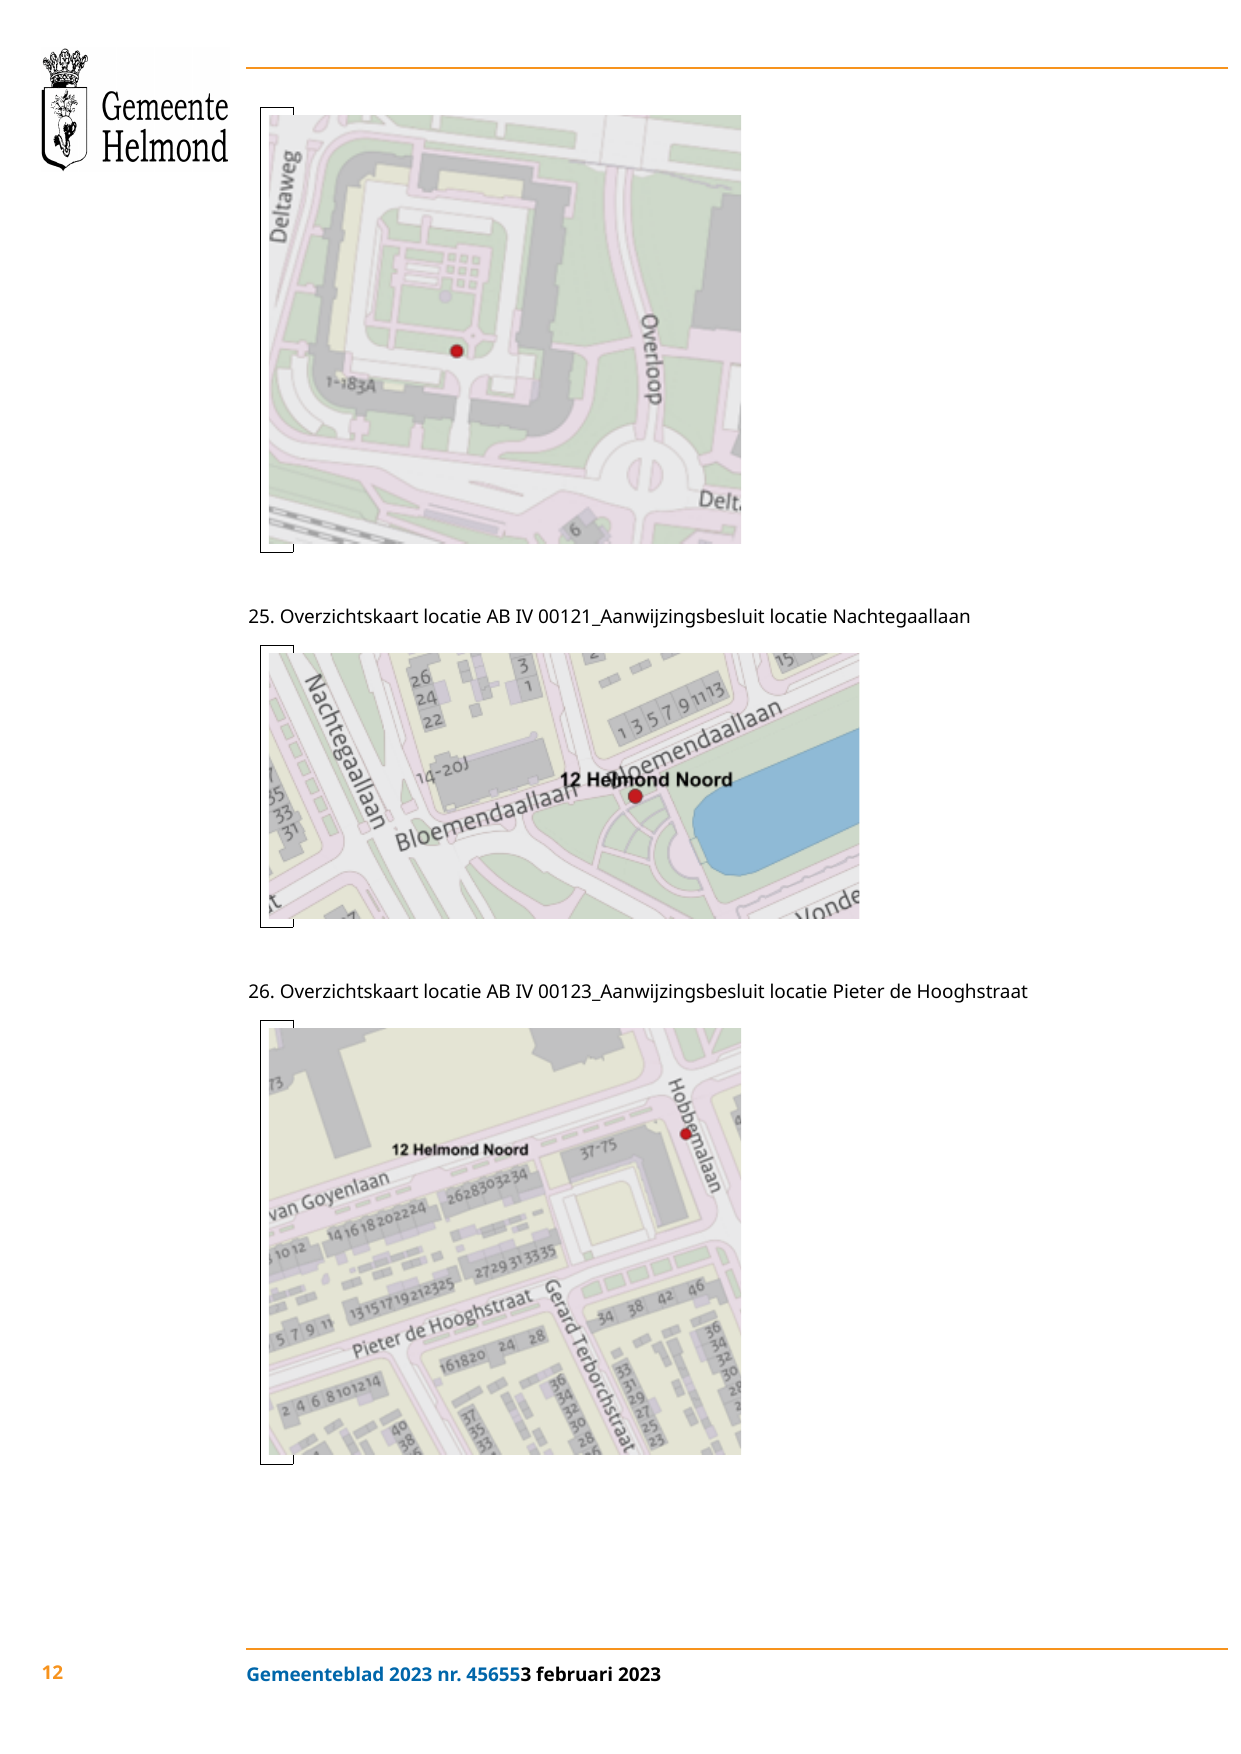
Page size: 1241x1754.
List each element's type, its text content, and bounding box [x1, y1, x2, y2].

picture [41, 47, 231, 172]
text 25. Overzichtskaart locatie AB IV 00121_Aanwijzingsbesluit locatie Nachtegaallaan [248, 603, 1152, 629]
picture [268, 115, 742, 544]
picture [268, 653, 860, 919]
text 26. Overzichtskaart locatie AB IV 00123_Aanwijzingsbesluit locatie Pieter de Hooghstraat [248, 978, 1152, 1004]
picture [268, 1028, 742, 1455]
